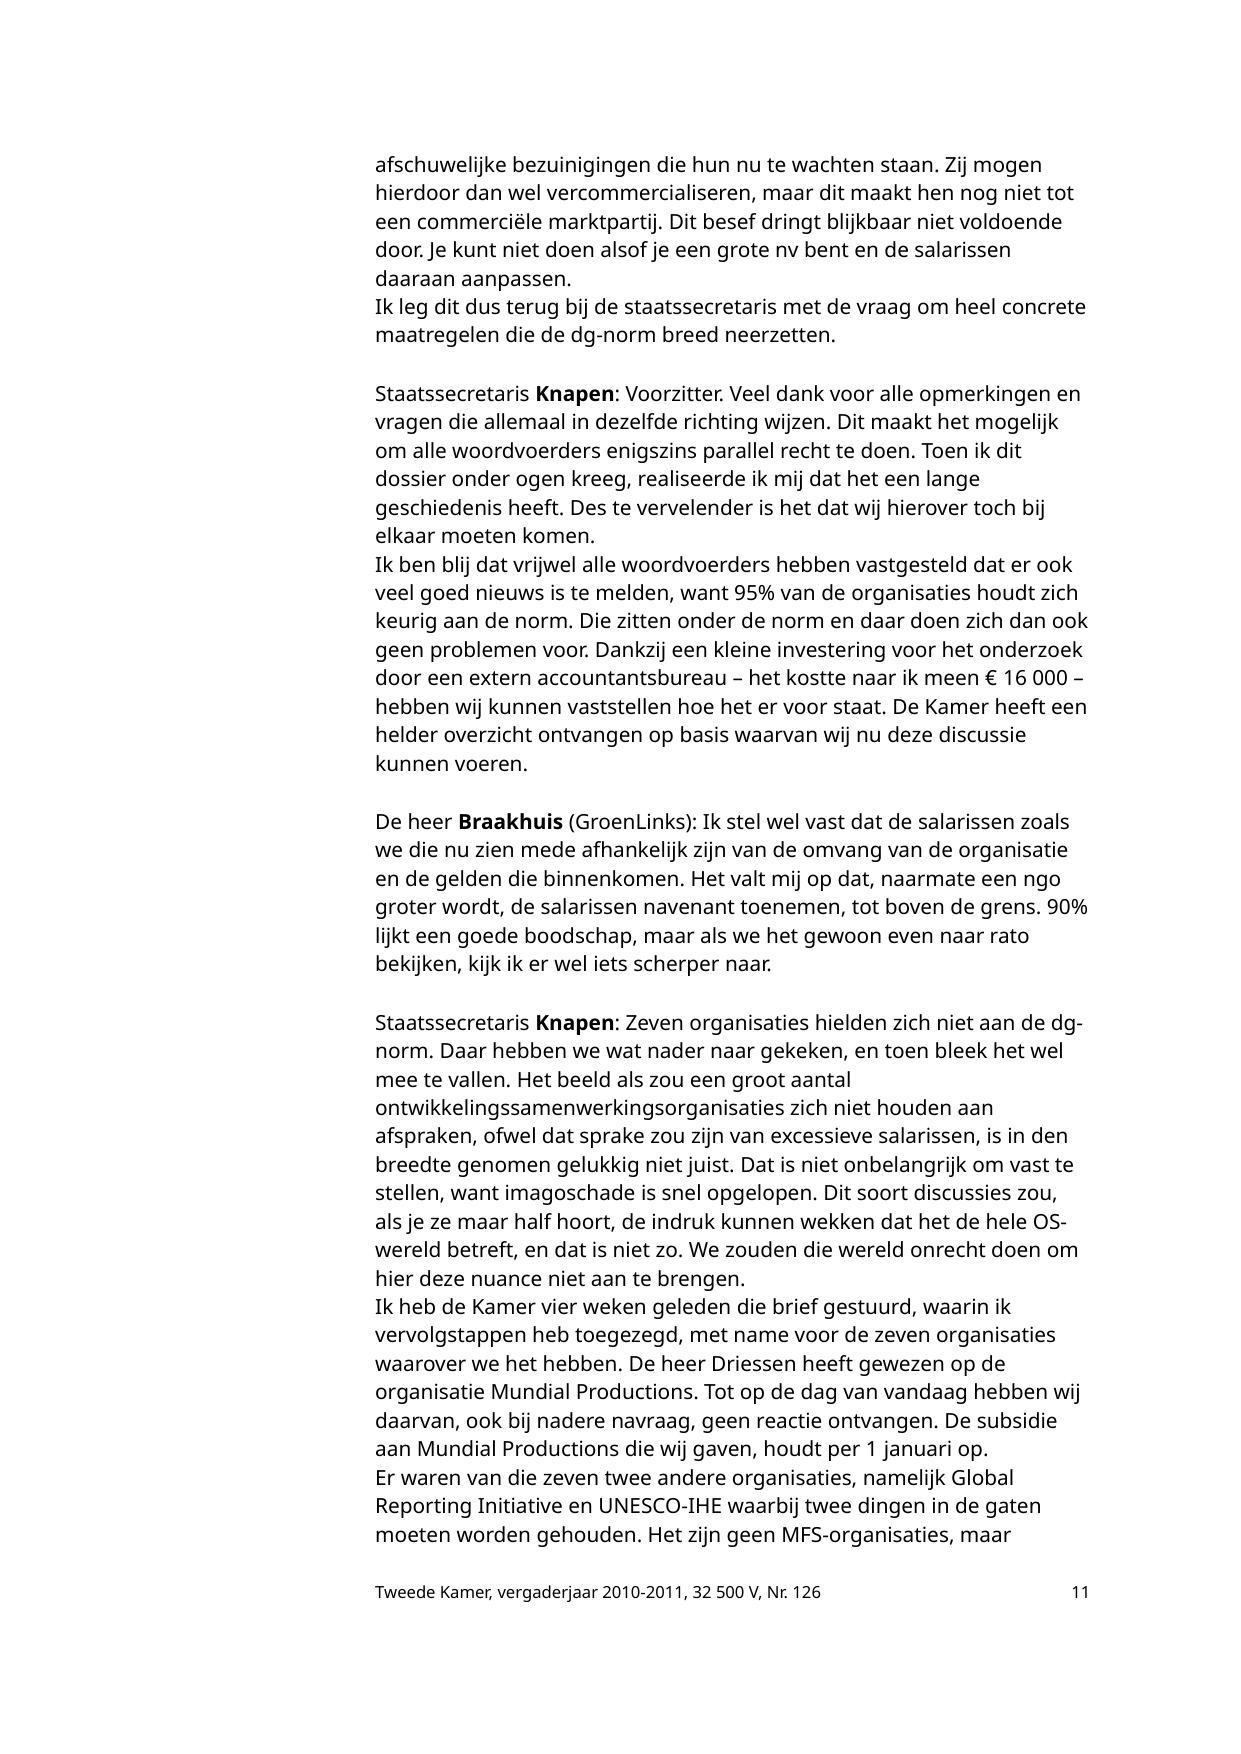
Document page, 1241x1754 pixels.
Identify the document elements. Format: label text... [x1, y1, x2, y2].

text Er waren van die zeven twee andere organisaties, namelijk Global Reporting Initiative en UNESCO-IHE waarbij twee dingen in de gaten moeten worden gehouden. Het zijn geen MFS-organisaties, maar [375, 1463, 1090, 1548]
text Staatssecretaris Knapen: Zeven organisaties hielden zich niet aan de dg-norm. Daar hebben we wat nader naar gekeken, en toen bleek het wel mee te vallen. Het beeld als zou een groot aantal ontwikkelingssamenwerkingsorganisaties zich niet houden aan afspraken, ofwel dat sprake zou zijn van excessieve salarissen, is in den breedte genomen gelukkig niet juist. Dat is niet onbelangrijk om vast te stellen, want imagoschade is snel opgelopen. Dit soort discussies zou, als je ze maar half hoort, de indruk kunnen wekken dat het de hele OS-wereld betreft, en dat is niet zo. We zouden die wereld onrecht doen om hier deze nuance niet aan te brengen. [375, 1008, 1090, 1292]
text De heer Braakhuis (GroenLinks): Ik stel wel vast dat de salarissen zoals we die nu zien mede afhankelijk zijn van de omvang van de organisatie en de gelden die binnenkomen. Het valt mij op dat, naarmate een ngo groter wordt, de salarissen navenant toenemen, tot boven de grens. 90% lijkt een goede boodschap, maar als we het gewoon even naar rato bekijken, kijk ik er wel iets scherper naar. [375, 807, 1090, 978]
text Ik heb de Kamer vier weken geleden die brief gestuurd, waarin ik vervolgstappen heb toegezegd, met name voor de zeven organisaties waarover we het hebben. De heer Driessen heeft gewezen op de organisatie Mundial Productions. Tot op de dag van vandaag hebben wij daarvan, ook bij nadere navraag, geen reactie ontvangen. De subsidie aan Mundial Productions die wij gaven, houdt per 1 januari op. [375, 1292, 1090, 1463]
text Ik leg dit dus terug bij de staatssecretaris met de vraag om heel concrete maatregelen die de dg-norm breed neerzetten. [375, 292, 1090, 349]
text Staatssecretaris Knapen: Voorzitter. Veel dank voor alle opmerkingen en vragen die allemaal in dezelfde richting wijzen. Dit maakt het mogelijk om alle woordvoerders enigszins parallel recht te doen. Toen ik dit dossier onder ogen kreeg, realiseerde ik mij dat het een lange geschiedenis heeft. Des te vervelender is het dat wij hierover toch bij elkaar moeten komen. [375, 379, 1090, 550]
text Ik ben blij dat vrijwel alle woordvoerders hebben vastgesteld dat er ook veel goed nieuws is te melden, want 95% van de organisaties houdt zich keurig aan de norm. Die zitten onder de norm en daar doen zich dan ook geen problemen voor. Dankzij een kleine investering voor het onderzoek door een extern accountantsbureau – het kostte naar ik meen € 16 000 – hebben wij kunnen vaststellen hoe het er voor staat. De Kamer heeft een helder overzicht ontvangen op basis waarvan wij nu deze discussie kunnen voeren. [375, 550, 1090, 777]
text afschuwelijke bezuinigingen die hun nu te wachten staan. Zij mogen hierdoor dan wel vercommercialiseren, maar dit maakt hen nog niet tot een commerciële marktpartij. Dit besef dringt blijkbaar niet voldoende door. Je kunt niet doen alsof je een grote nv bent en de salarissen daaraan aanpassen. [375, 150, 1090, 292]
